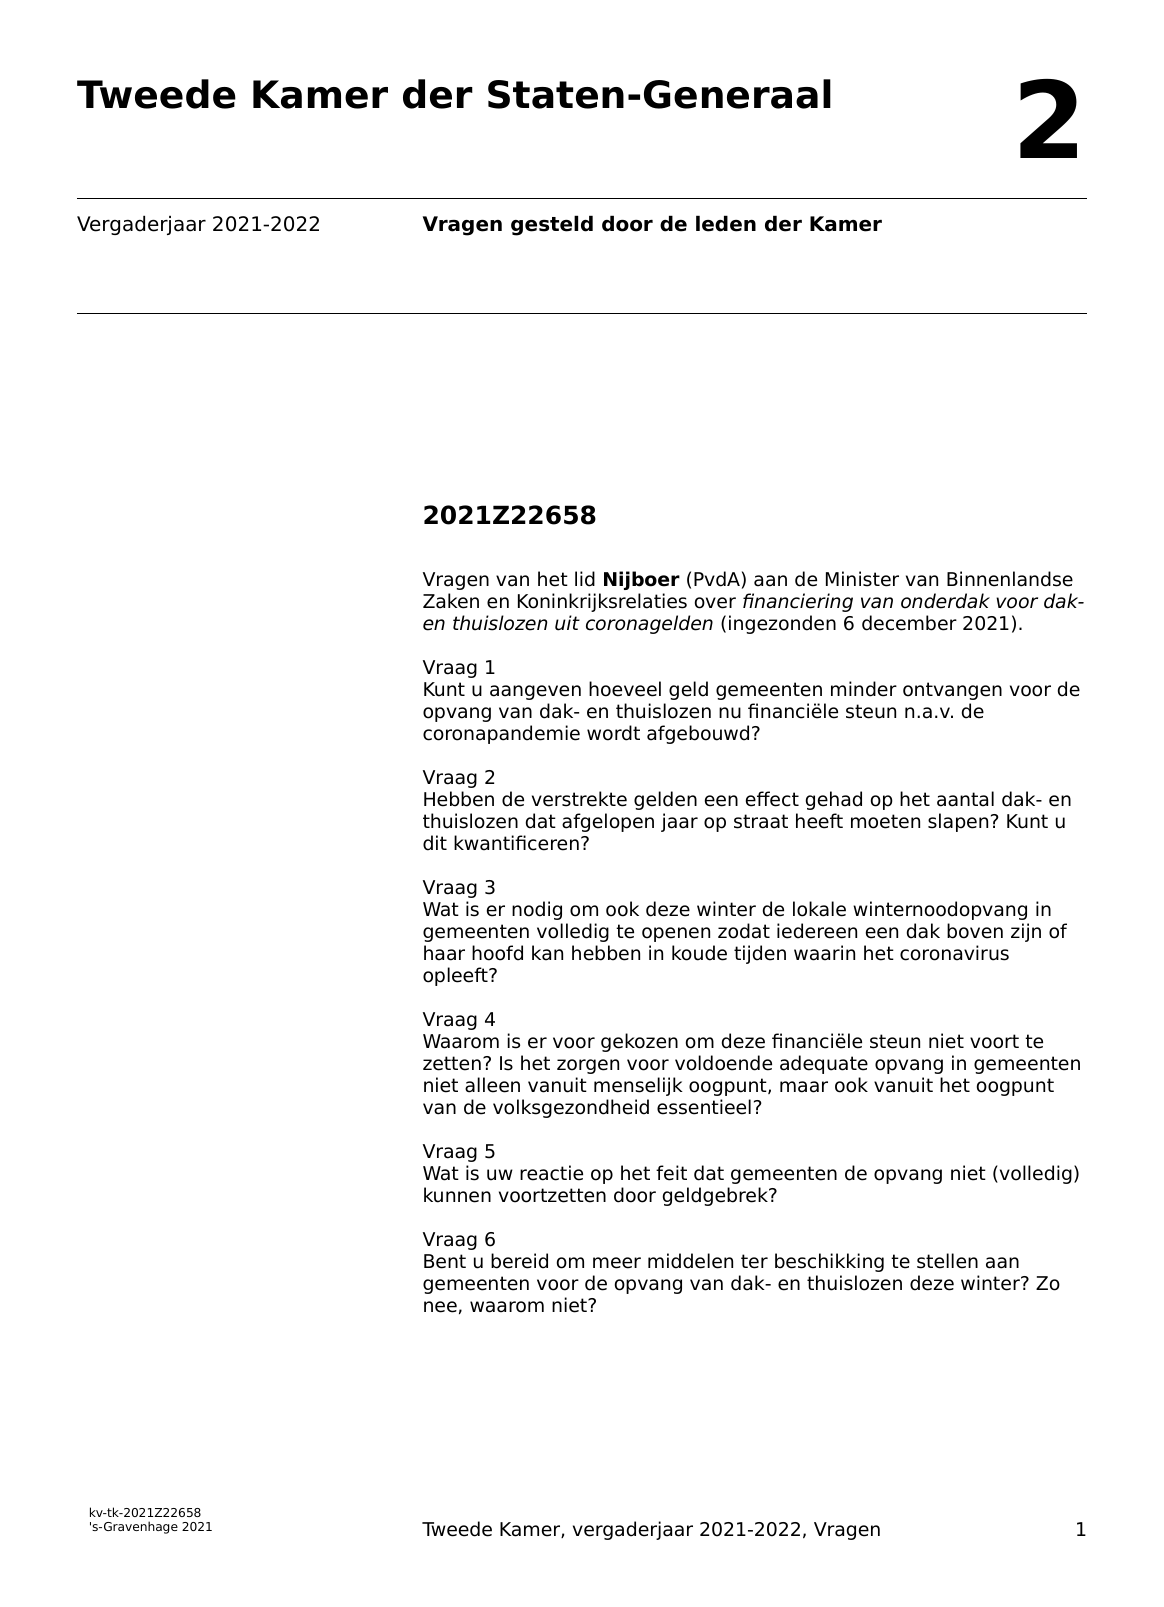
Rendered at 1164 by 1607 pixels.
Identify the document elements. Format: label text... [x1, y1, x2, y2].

text 2021Z22658 [422, 501, 1087, 531]
table_header 2 [886, 59, 1087, 198]
table_header Tweede Kamer der Staten-Generaal [77, 59, 886, 198]
text Kunt u aangeven hoeveel geld gemeenten minder ontvangen voor de opvang van dak- en thuislozen nu financiële steun n.a.v. de coronapandemie wordt afgebouwd? [422, 679, 1087, 745]
text Vraag 4 [422, 1009, 1087, 1031]
text Vraag 6 [422, 1229, 1087, 1251]
text 's-Gravenhage 2021 [88, 1520, 323, 1534]
text Vraag 1 [422, 657, 1087, 679]
table_cell Vragen gesteld door de leden der Kamer [422, 199, 1087, 313]
text Hebben de verstrekte gelden een effect gehad op het aantal dak- en thuislozen dat afgelopen jaar op straat heeft moeten slapen? Kunt u dit kwantificeren? [422, 789, 1087, 855]
text Vragen van het lid Nijboer (PvdA) aan de Minister van Binnenlandse Zaken en Koninkrijksrelaties over financiering van onderdak voor dak- en thuislozen uit coronagelden (ingezonden 6 december 2021). [422, 569, 1087, 635]
text Wat is uw reactie op het feit dat gemeenten de opvang niet (volledig) kunnen voortzetten door geldgebrek? [422, 1163, 1087, 1207]
table_cell Vergaderjaar 2021-2022 [77, 199, 422, 313]
text Waarom is er voor gekozen om deze financiële steun niet voort te zetten? Is het zorgen voor voldoende adequate opvang in gemeenten niet alleen vanuit menselijk oogpunt, maar ook vanuit het oogpunt van de volksgezondheid essentieel? [422, 1031, 1087, 1119]
text Vraag 3 [422, 877, 1087, 899]
text Vraag 2 [422, 767, 1087, 789]
text kv-tk-2021Z22658 [88, 1506, 323, 1520]
text Wat is er nodig om ook deze winter de lokale winternoodopvang in gemeenten volledig te openen zodat iedereen een dak boven zijn of haar hoofd kan hebben in koude tijden waarin het coronavirus opleeft? [422, 899, 1087, 987]
text Bent u bereid om meer middelen ter beschikking te stellen aan gemeenten voor de opvang van dak- en thuislozen deze winter? Zo nee, waarom niet? [422, 1251, 1087, 1317]
text Vraag 5 [422, 1141, 1087, 1163]
